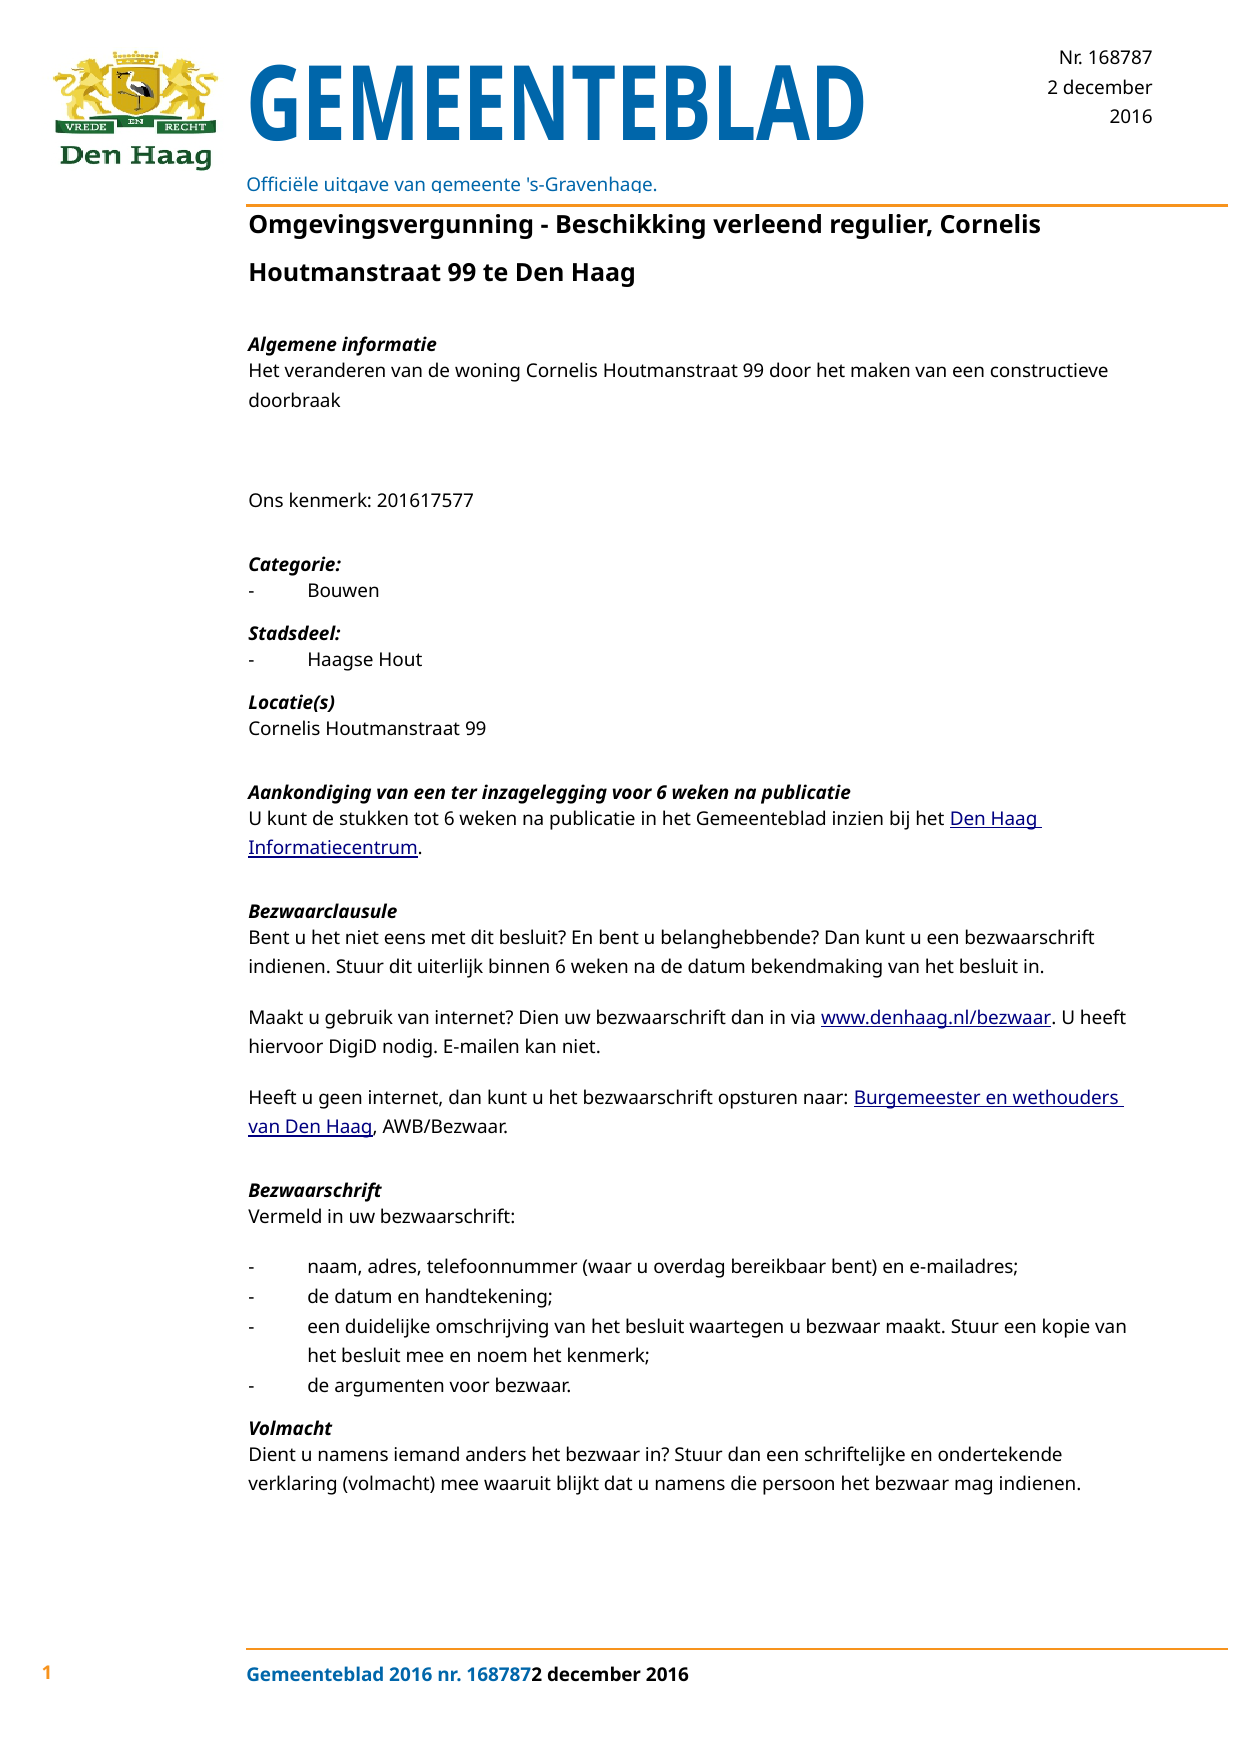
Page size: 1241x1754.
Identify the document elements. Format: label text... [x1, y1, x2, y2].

list Bouwen [248, 577, 1152, 603]
list de datum en handtekening; [248, 1283, 1152, 1309]
text Bent u het niet eens met dit besluit? En bent u belanghebbende? Dan kunt u een bezwaarschrift indienen. Stuur dit uiterlijk binnen 6 weken na de datum bekendmaking van het besluit in. [248, 924, 1152, 979]
list Haagse Hout [248, 646, 1152, 672]
text Bezwaarschrift [248, 1177, 1152, 1203]
text Volmacht [248, 1415, 1152, 1441]
text U kunt de stukken tot 6 weken na publicatie in het Gemeenteblad inzien bij het Den Haag Informatiecentrum. [248, 805, 1152, 860]
text Maakt u gebruik van internet? Dien uw bezwaarschrift dan in via www.denhaag.nl/bezwaar. U heeft hiervoor DigiD nodig. E-mailen kan niet. [248, 1004, 1152, 1059]
text Vermeld in uw bezwaarschrift: [248, 1203, 1152, 1229]
text Bezwaarclausule [248, 898, 1152, 924]
text Locatie(s) [248, 689, 1152, 715]
list de argumenten voor bezwaar. [248, 1372, 1152, 1398]
text Heeft u geen internet, dan kunt u het bezwaarschrift opsturen naar: Burgemeester en wethouders van Den Haag, AWB/Bezwaar. [248, 1084, 1152, 1139]
text Omgevingsvergunning - Beschikking verleend regulier, Cornelis Houtmanstraat 99 te Den Haag [248, 207, 1152, 288]
picture [41, 47, 231, 172]
text Cornelis Houtmanstraat 99 [248, 715, 1152, 741]
text Categorie: [248, 552, 1152, 577]
text Ons kenmerk: 201617577 [248, 488, 1152, 513]
list een duidelijke omschrijving van het besluit waartegen u bezwaar maakt. Stuur een kopie van het besluit mee en noem het kenmerk; [248, 1313, 1152, 1368]
text Dient u namens iemand anders het bezwaar in? Stuur dan een schriftelijke en ondertekende verklaring (volmacht) mee waaruit blijkt dat u namens die persoon het bezwaar mag indienen. [248, 1441, 1152, 1496]
text Het veranderen van de woning Cornelis Houtmanstraat 99 door het maken van een constructieve doorbraak [248, 357, 1152, 412]
text Algemene informatie [248, 331, 1152, 357]
list naam, adres, telefoonnummer (waar u overdag bereikbaar bent) en e-mailadres; [248, 1254, 1152, 1279]
text Aankondiging van een ter inzagelegging voor 6 weken na publicatie [248, 779, 1152, 805]
text Stadsdeel: [248, 620, 1152, 646]
